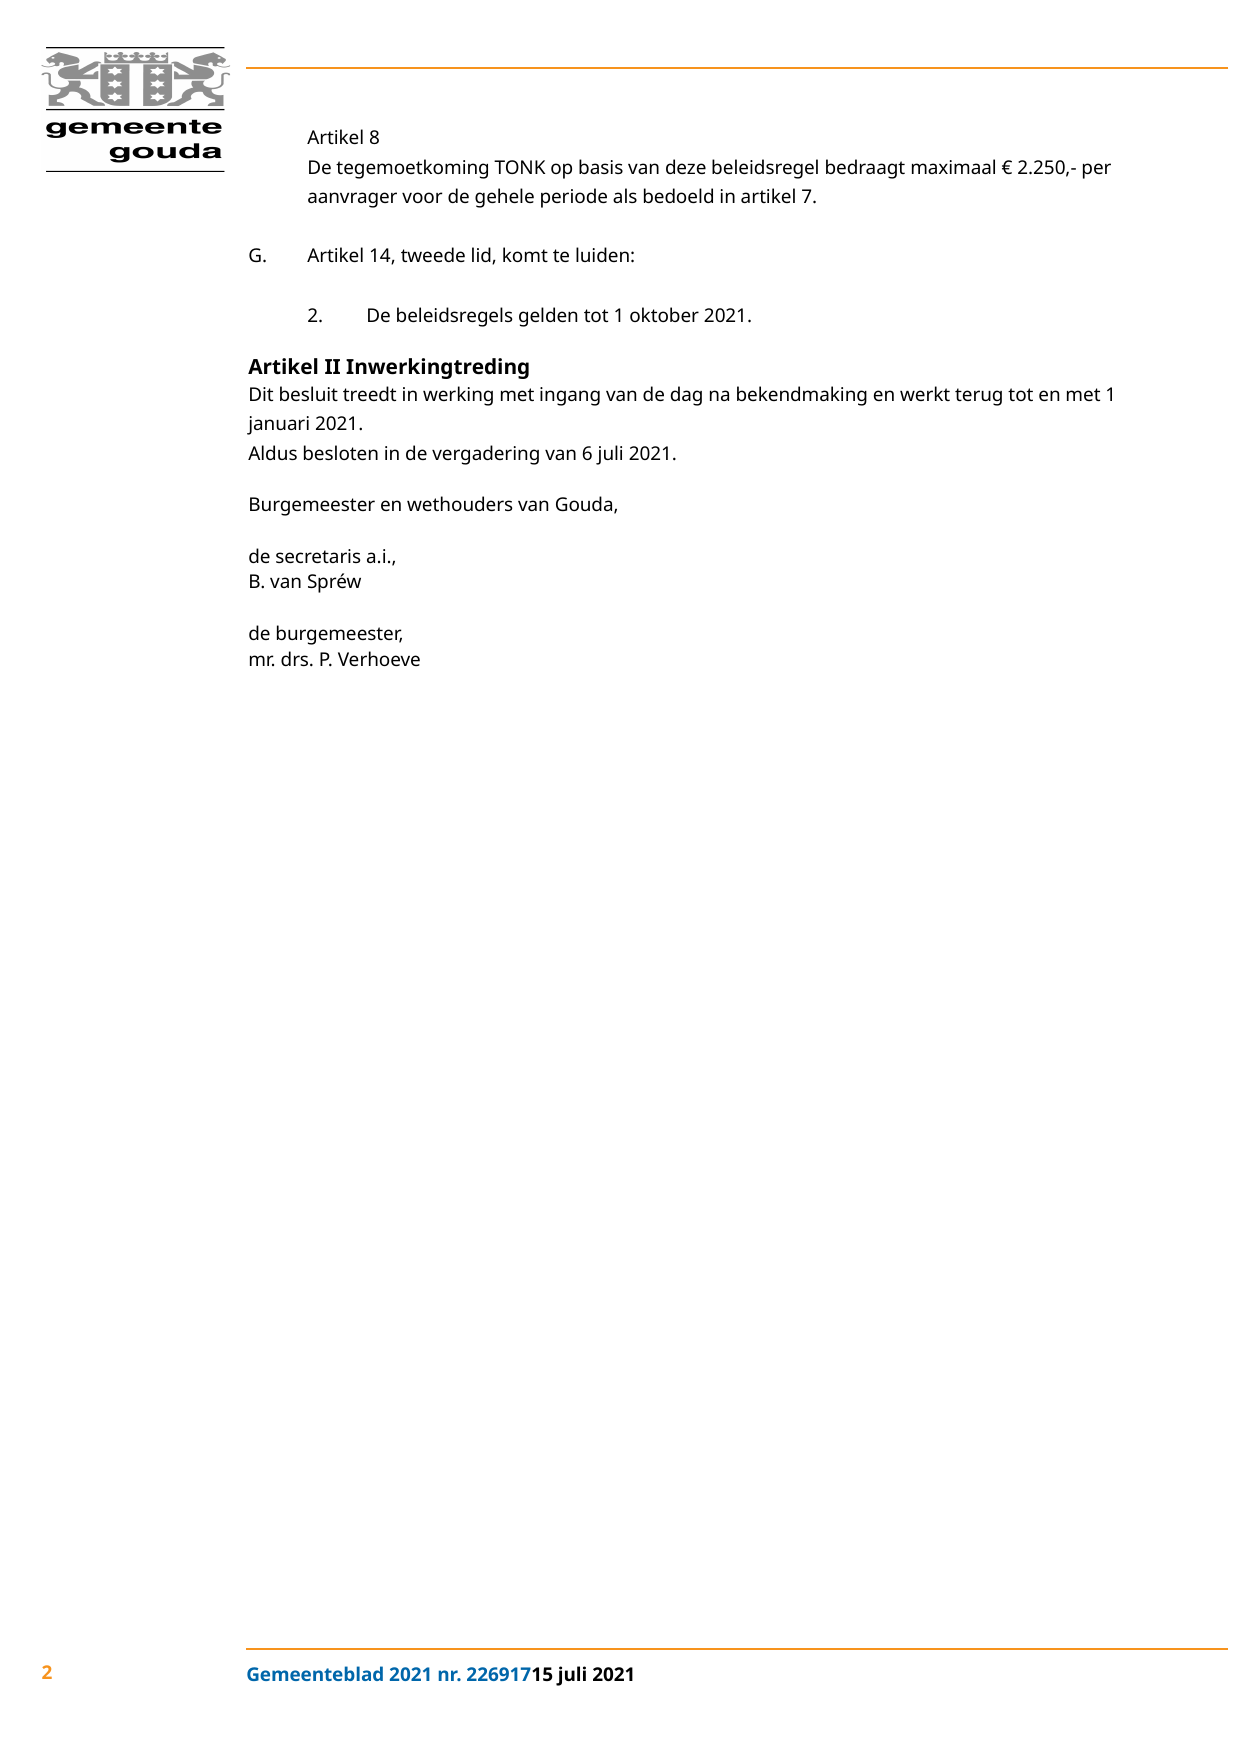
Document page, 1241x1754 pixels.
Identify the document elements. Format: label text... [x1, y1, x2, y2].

text mr. drs. P. Verhoeve [248, 646, 1152, 671]
picture [41, 47, 231, 172]
text de secretaris a.i., [248, 543, 1152, 568]
text Dit besluit treedt in werking met ingang van de dag na bekendmaking en werkt terug tot en met 1 januari 2021. [248, 381, 1152, 436]
list Artikel 8 [248, 124, 1152, 150]
text Aldus besloten in de vergadering van 6 juli 2021. [248, 440, 1152, 466]
text Artikel II Inwerkingtreding [248, 352, 1152, 381]
list De beleidsregels gelden tot 1 oktober 2021. [307, 302, 1152, 328]
list Artikel 14, tweede lid, komt te luiden: [248, 243, 1152, 268]
text B. van Spréw [248, 568, 1152, 594]
text Burgemeester en wethouders van Gouda, [248, 491, 1152, 517]
list De tegemoetkoming TONK op basis van deze beleidsregel bedraagt maximaal € 2.250,- per aanvrager voor de gehele periode als bedoeld in artikel 7. [248, 154, 1152, 209]
text de burgemeester, [248, 620, 1152, 646]
